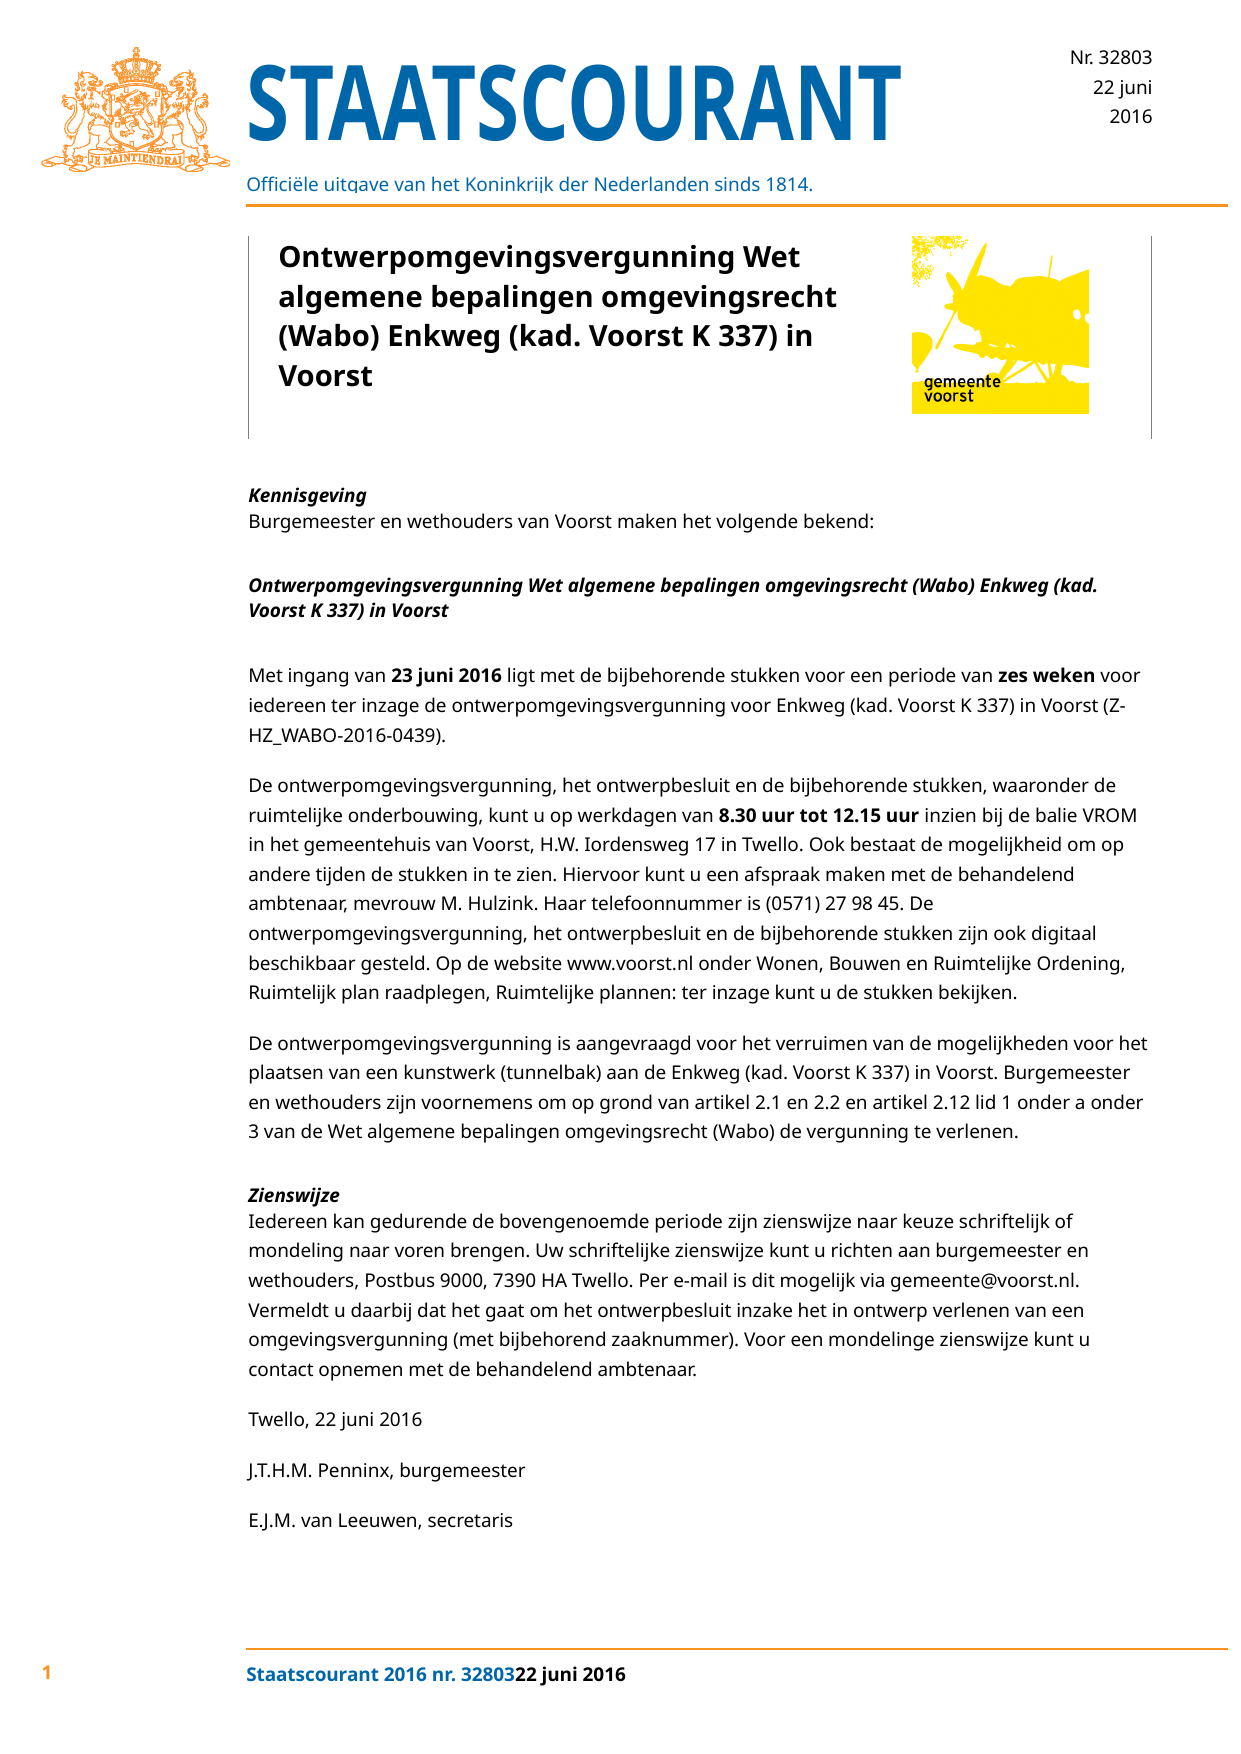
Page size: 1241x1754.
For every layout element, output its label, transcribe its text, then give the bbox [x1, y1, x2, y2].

text Kennisgeving [248, 482, 1152, 508]
text Iedereen kan gedurende de bovengenoemde periode zijn zienswijze naar keuze schriftelijk of mondeling naar voren brengen. Uw schriftelijke zienswijze kunt u richten aan burgemeester en wethouders, Postbus 9000, 7390 HA Twello. Per e-mail is dit mogelijk via gemeente@voorst.nl. Vermeldt u daarbij dat het gaat om het ontwerpbesluit inzake het in ontwerp verlenen van een omgevingsvergunning (met bijbehorend zaaknummer). Voor een mondelinge zienswijze kunt u contact opnemen met de behandelend ambtenaar. [248, 1208, 1152, 1382]
table_header [850, 414, 1151, 439]
table_header Ontwerpomgevingsvergunning Wet algemene bepalingen omgevingsrecht (Wabo) Enkweg (kad. Voorst K 337) in Voorst [249, 236, 850, 439]
table_header [850, 236, 912, 413]
text E.J.M. van Leeuwen, secretaris [248, 1507, 1152, 1533]
text De ontwerpomgevingsvergunning, het ontwerpbesluit en de bijbehorende stukken, waaronder de ruimtelijke onderbouwing, kunt u op werkdagen van 8.30 uur tot 12.15 uur inzien bij de balie VROM in het gemeentehuis van Voorst, H.W. Iordensweg 17 in Twello. Ook bestaat de mogelijkheid om op andere tijden de stukken in te zien. Hiervoor kunt u een afspraak maken met de behandelend ambtenaar, mevrouw M. Hulzink. Haar telefoonnummer is (0571) 27 98 45. De ontwerpomgevingsvergunning, het ontwerpbesluit en de bijbehorende stukken zijn ook digitaal beschikbaar gesteld. Op de website www.voorst.nl onder Wonen, Bouwen en Ruimtelijke Ordening, Ruimtelijk plan raadplegen, Ruimtelijke plannen: ter inzage kunt u de stukken bekijken. [248, 772, 1152, 1005]
text Ontwerpomgevingsvergunning Wet algemene bepalingen omgevingsrecht (Wabo) Enkweg (kad. Voorst K 337) in Voorst [248, 572, 1152, 623]
text Twello, 22 juni 2016 [248, 1406, 1152, 1432]
text Burgemeester en wethouders van Voorst maken het volgende bekend: [248, 508, 1152, 534]
text De ontwerpomgevingsvergunning is aangevraagd voor het verruimen van de mogelijkheden voor het plaatsen van een kunstwerk (tunnelbak) aan de Enkweg (kad. Voorst K 337) in Voorst. Burgemeester en wethouders zijn voornemens om op grond van artikel 2.1 en 2.2 en artikel 2.12 lid 1 onder a onder 3 van de Wet algemene bepalingen omgevingsrecht (Wabo) de vergunning te verlenen. [248, 1030, 1152, 1144]
picture [912, 236, 1090, 414]
text Zienswijze [248, 1182, 1152, 1208]
picture [41, 47, 231, 172]
table_header [1090, 236, 1151, 413]
text Met ingang van 23 juni 2016 ligt met de bijbehorende stukken voor een periode van zes weken voor iedereen ter inzage de ontwerpomgevingsvergunning voor Enkweg (kad. Voorst K 337) in Voorst (Z-HZ_WABO-2016-0439). [248, 663, 1152, 747]
text J.T.H.M. Penninx, burgemeester [248, 1457, 1152, 1483]
